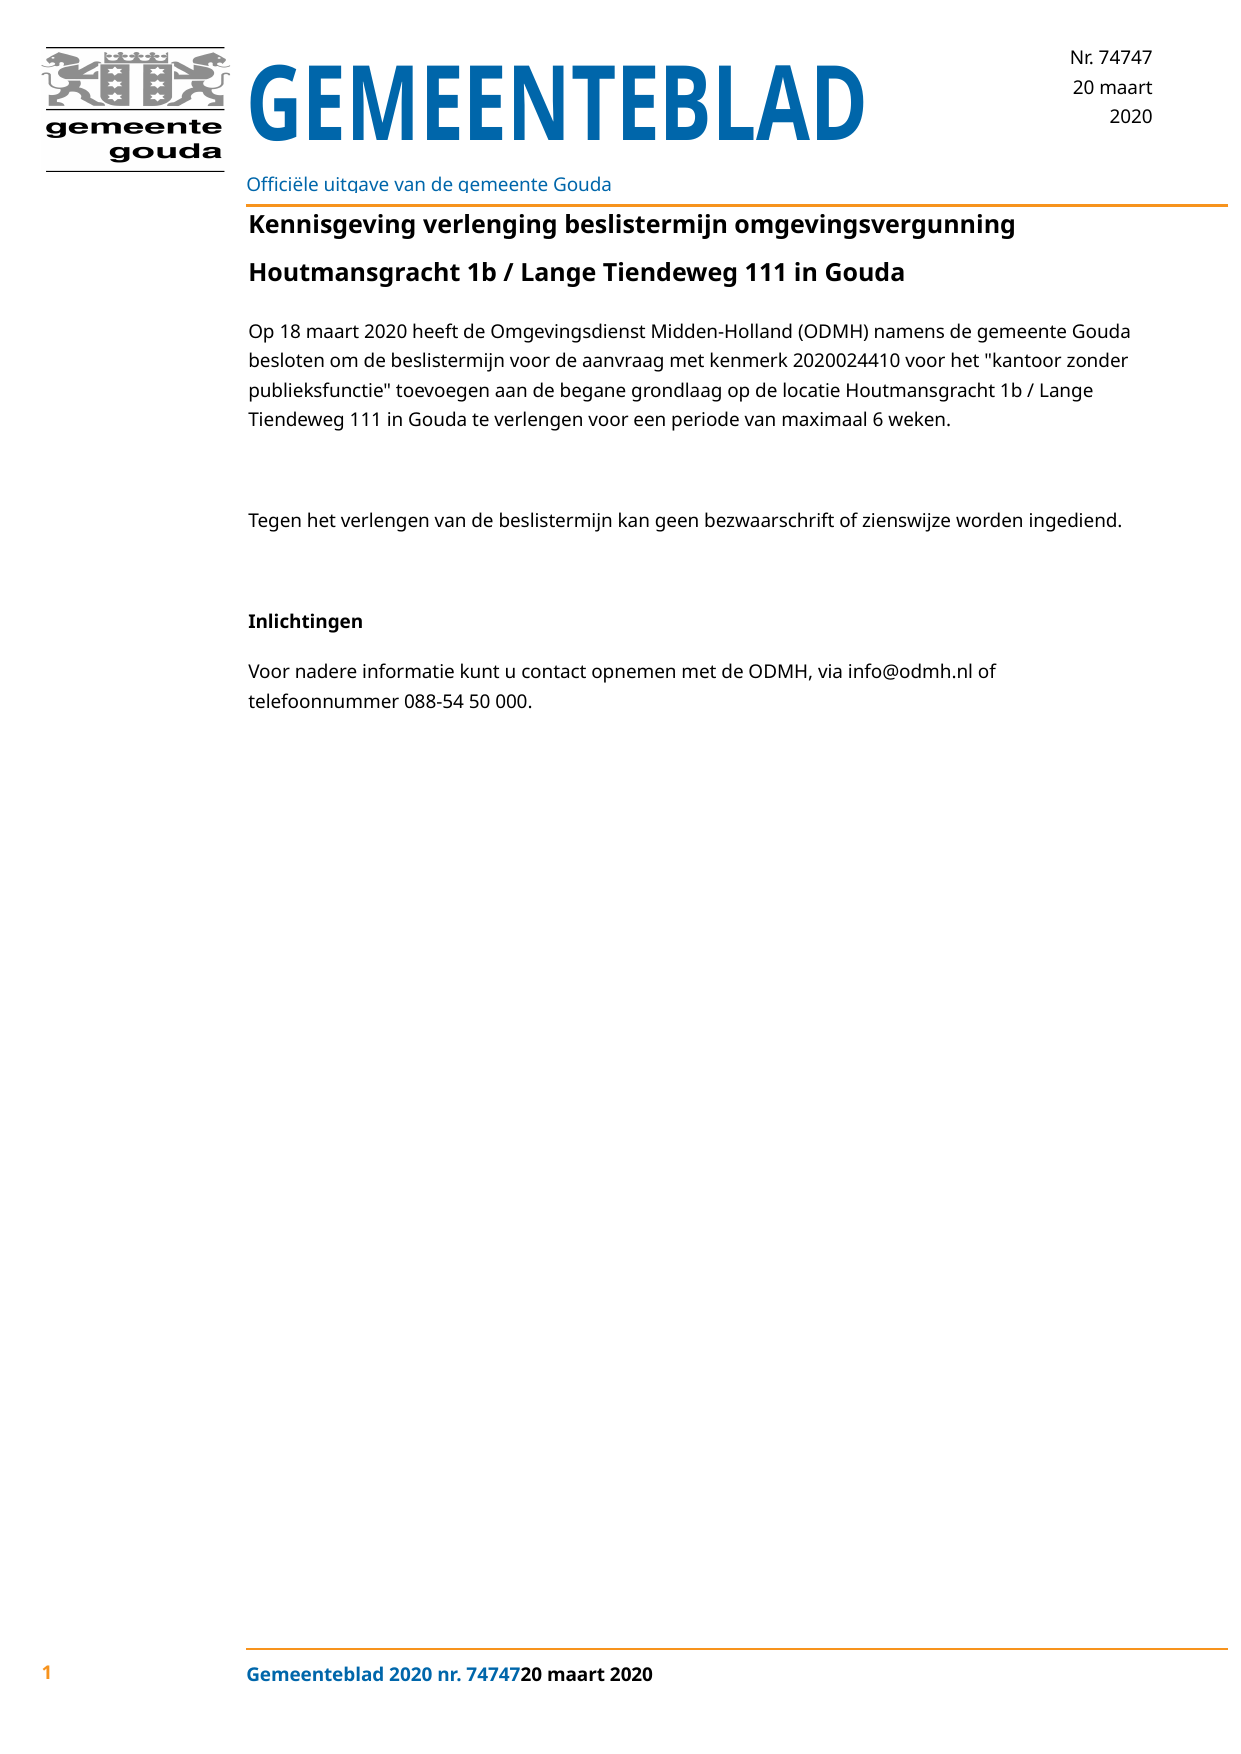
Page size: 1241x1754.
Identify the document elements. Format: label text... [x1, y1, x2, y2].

text Op 18 maart 2020 heeft de Omgevingsdienst Midden-Holland (ODMH) namens de gemeente Gouda besloten om de beslistermijn voor de aanvraag met kenmerk 2020024410 voor het "kantoor zonder publieksfunctie" toevoegen aan de begane grondlaag op de locatie Houtmansgracht 1b / Lange Tiendeweg 111 in Gouda te verlengen voor een periode van maximaal 6 weken. [248, 318, 1152, 432]
text Kennisgeving verlenging beslistermijn omgevingsvergunning Houtmansgracht 1b / Lange Tiendeweg 111 in Gouda [248, 207, 1152, 288]
text Voor nadere informatie kunt u contact opnemen met de ODMH, via info@odmh.nl of telefoonnummer 088-54 50 000. [248, 659, 1152, 714]
picture [41, 47, 231, 172]
text Tegen het verlengen van de beslistermijn kan geen bezwaarschrift of zienswijze worden ingediend. [248, 507, 1152, 533]
text Inlichtingen [248, 608, 1152, 634]
